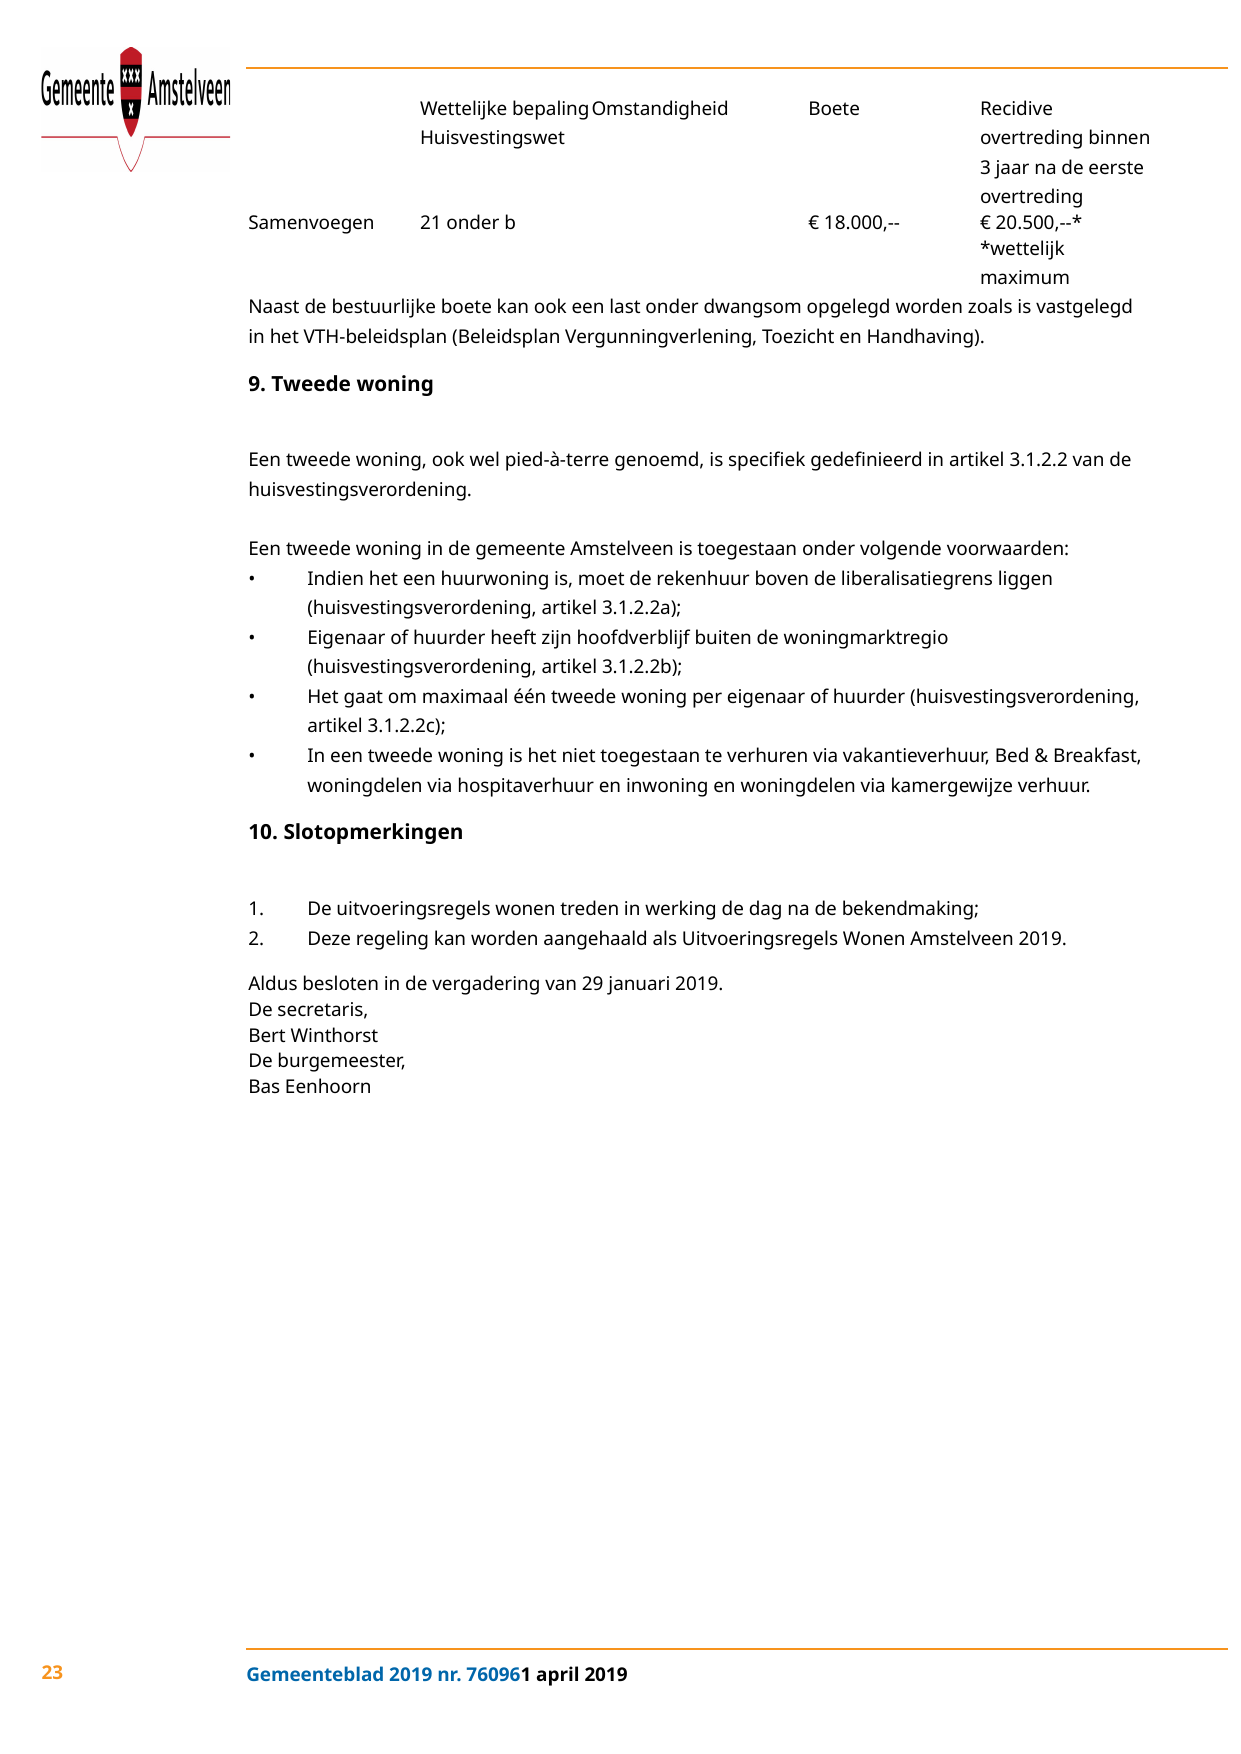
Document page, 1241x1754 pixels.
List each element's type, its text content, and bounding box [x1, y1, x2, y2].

text Aldus besloten in de vergadering van 29 januari 2019. [248, 970, 1152, 996]
picture [41, 47, 231, 172]
table_header [248, 95, 420, 209]
list In een tweede woning is het niet toegestaan te verhuren via vakantieverhuur, Bed & Breakfast, woningdelen via hospitaverhuur en inwoning en woningdelen via kamergewijze verhuur. [248, 742, 1152, 798]
text De burgemeester, [248, 1048, 1152, 1073]
table_cell [248, 235, 420, 290]
text Een tweede woning, ook wel pied-à-terre genoemd, is specifiek gedefinieerd in artikel 3.1.2.2 van de huisvestingsverordening. [248, 446, 1152, 502]
table_cell [420, 235, 591, 290]
table_header Boete [808, 95, 980, 209]
text Bert Winthorst [248, 1022, 1152, 1048]
text Een tweede woning in de gemeente Amstelveen is toegestaan onder volgende voorwaarden: [248, 535, 1152, 561]
list Deze regeling kan worden aangehaald als Uitvoeringsregels Wonen Amstelveen 2019. [248, 925, 1152, 951]
table_cell 21 onder b [420, 209, 591, 235]
text De secretaris, [248, 996, 1152, 1022]
list Eigenaar of huurder heeft zijn hoofdverblijf buiten de woningmarktregio (huisvestingsverordening, artikel 3.1.2.2b); [248, 624, 1152, 679]
table_cell [591, 235, 808, 290]
text 9. Tweede woning [248, 369, 1152, 397]
table_header Recidive overtreding binnen 3 jaar na de eerste overtreding [980, 95, 1152, 209]
table_cell Samenvoegen [248, 209, 420, 235]
table_cell € 18.000,-- [808, 209, 980, 235]
table_header Wettelijke bepaling Huisvestingswet [420, 95, 591, 209]
table_cell [808, 235, 980, 290]
text 10. Slotopmerkingen [248, 817, 1152, 846]
table_cell € 20.500,--* [980, 209, 1152, 235]
text Naast de bestuurlijke boete kan ook een last onder dwangsom opgelegd worden zoals is vastgelegd in het VTH-beleidsplan (Beleidsplan Vergunningverlening, Toezicht en Handhaving). [248, 293, 1152, 349]
list Het gaat om maximaal één tweede woning per eigenaar of huurder (huisvestingsverordening, artikel 3.1.2.2c); [248, 683, 1152, 738]
list Indien het een huurwoning is, moet de rekenhuur boven de liberalisatiegrens liggen (huisvestingsverordening, artikel 3.1.2.2a); [248, 565, 1152, 620]
list De uitvoeringsregels wonen treden in werking de dag na de bekendmaking; [248, 895, 1152, 921]
text Bas Eenhoorn [248, 1073, 1152, 1099]
table_cell [591, 209, 808, 235]
table_header Omstandigheid [591, 95, 808, 209]
table_cell *wettelijk maximum [980, 235, 1152, 290]
